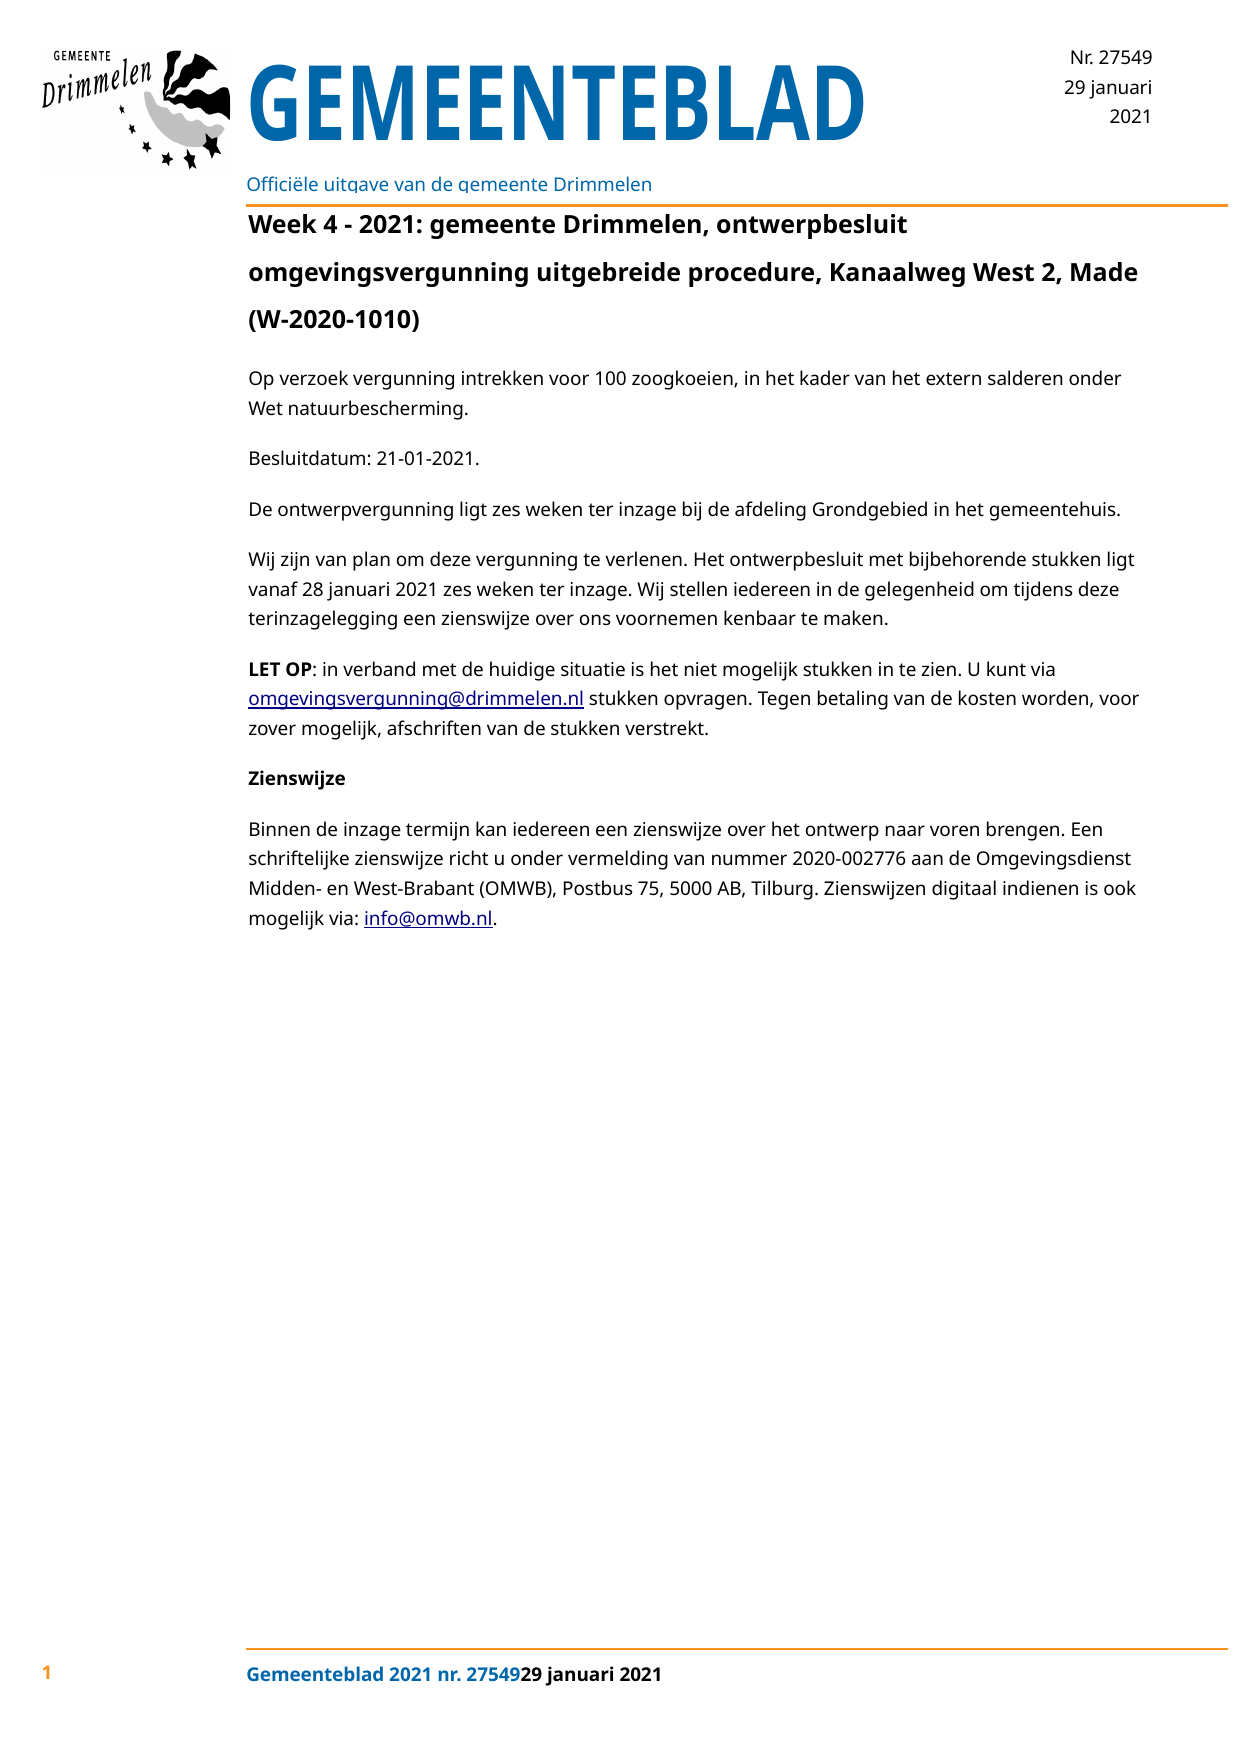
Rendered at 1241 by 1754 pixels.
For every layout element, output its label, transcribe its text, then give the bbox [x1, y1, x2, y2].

text Besluitdatum: 21-01-2021. [248, 446, 1152, 471]
text De ontwerpvergunning ligt zes weken ter inzage bij de afdeling Grondgebied in het gemeentehuis. [248, 496, 1152, 522]
picture [41, 47, 231, 172]
text Zienswijze [248, 766, 1152, 791]
text Op verzoek vergunning intrekken voor 100 zoogkoeien, in het kader van het extern salderen onder Wet natuurbescherming. [248, 366, 1152, 421]
text Week 4 - 2021: gemeente Drimmelen, ontwerpbesluit omgevingsvergunning uitgebreide procedure, Kanaalweg West 2, Made (W-2020-1010) [248, 207, 1152, 336]
text LET OP: in verband met de huidige situatie is het niet mogelijk stukken in te zien. U kunt via omgevingsvergunning@drimmelen.nl stukken opvragen. Tegen betaling van de kosten worden, voor zover mogelijk, afschriften van de stukken verstrekt. [248, 656, 1152, 741]
text Binnen de inzage termijn kan iedereen een zienswijze over het ontwerp naar voren brengen. Een schriftelijke zienswijze richt u onder vermelding van nummer 2020-002776 aan de Omgevingsdienst Midden- en West-Brabant (OMWB), Postbus 75, 5000 AB, Tilburg. Zienswijzen digitaal indienen is ook mogelijk via: info@omwb.nl. [248, 816, 1152, 930]
text Wij zijn van plan om deze vergunning te verlenen. Het ontwerpbesluit met bijbehorende stukken ligt vanaf 28 januari 2021 zes weken ter inzage. Wij stellen iedereen in de gelegenheid om tijdens deze terinzagelegging een zienswijze over ons voornemen kenbaar te maken. [248, 546, 1152, 631]
